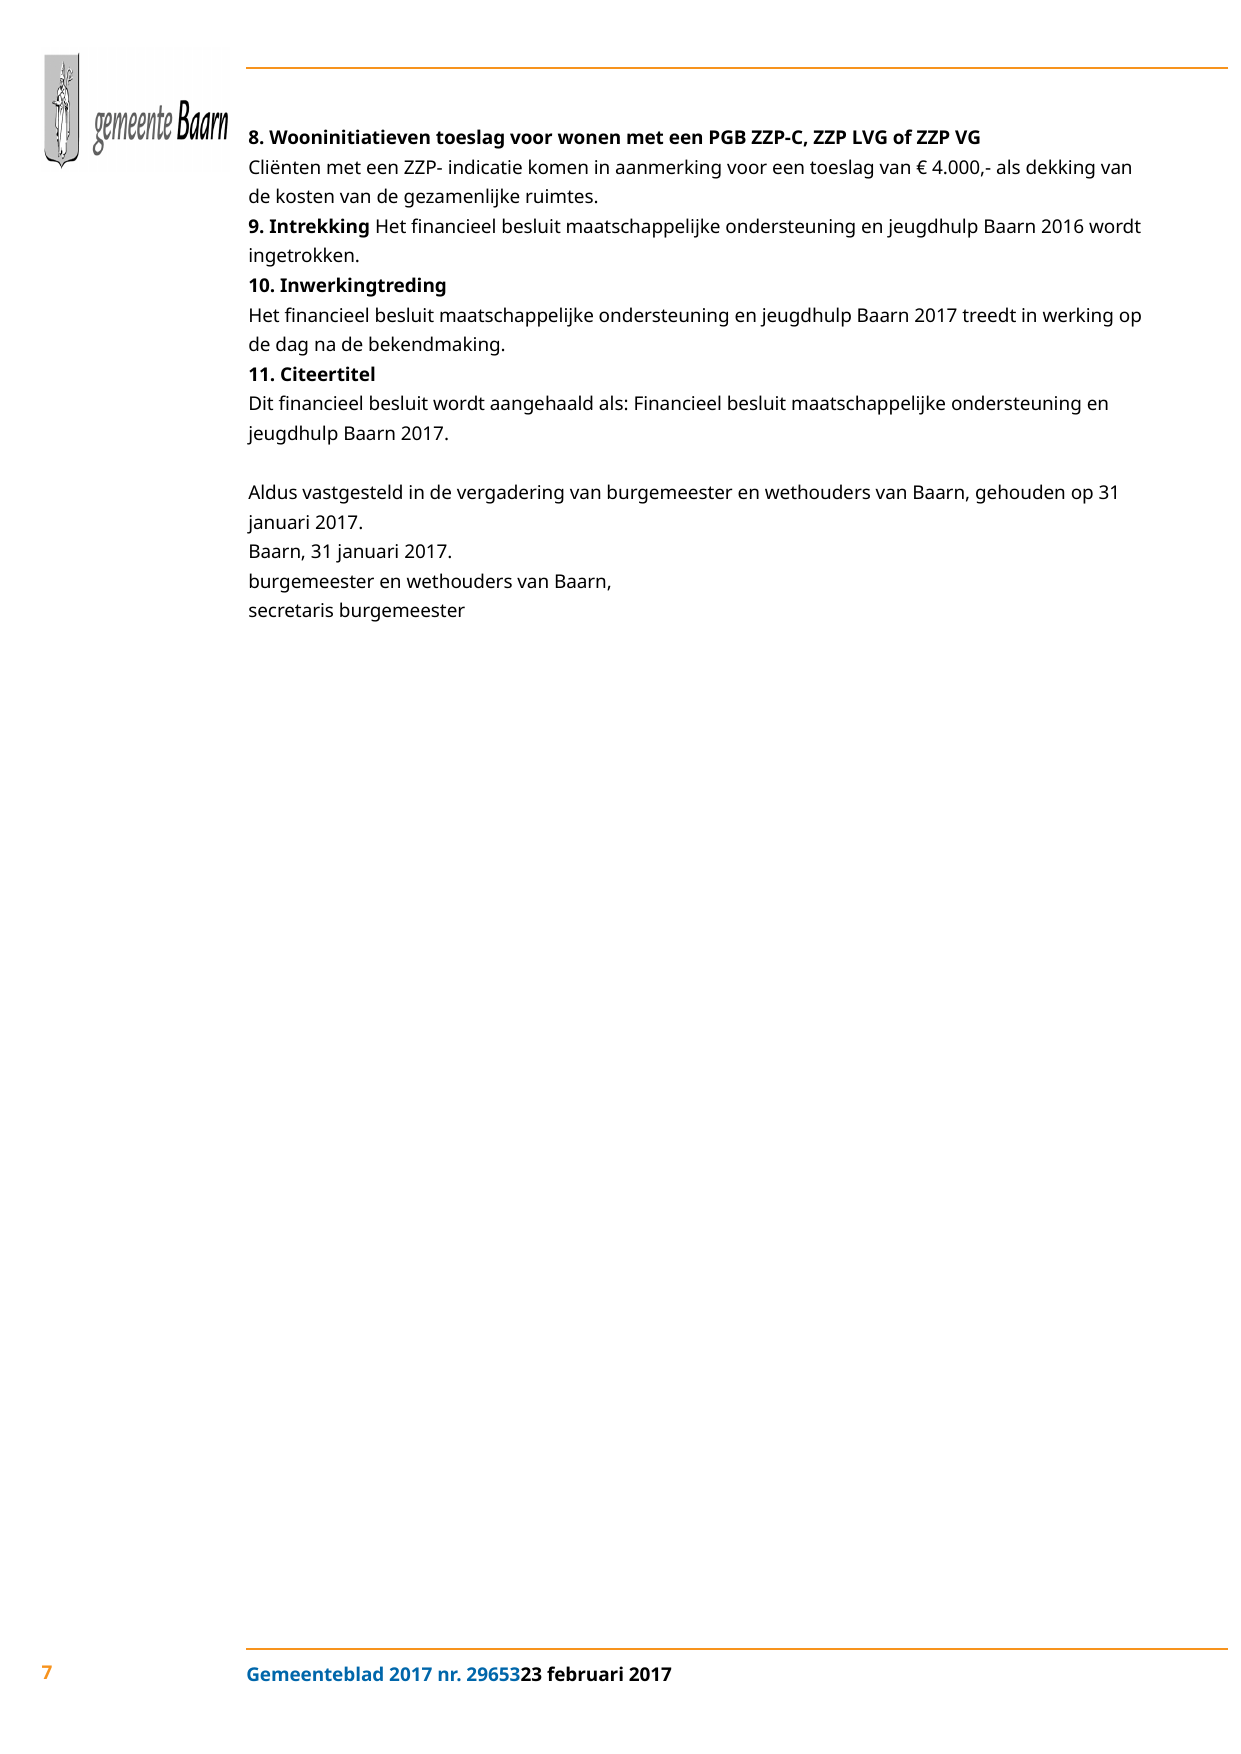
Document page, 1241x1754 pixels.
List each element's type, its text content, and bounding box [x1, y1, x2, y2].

text Aldus vastgesteld in de vergadering van burgemeester en wethouders van Baarn, gehouden op 31 januari 2017. [248, 479, 1152, 535]
text burgemeester en wethouders van Baarn, [248, 568, 1152, 594]
text Cliënten met een ZZP- indicatie komen in aanmerking voor een toeslag van € 4.000,- als dekking van de kosten van de gezamenlijke ruimtes. [248, 154, 1152, 209]
text 9. Intrekking Het financieel besluit maatschappelijke ondersteuning en jeugdhulp Baarn 2016 wordt ingetrokken. [248, 213, 1152, 268]
text Het financieel besluit maatschappelijke ondersteuning en jeugdhulp Baarn 2017 treedt in werking op de dag na de bekendmaking. [248, 302, 1152, 357]
text secretaris burgemeester [248, 598, 1152, 623]
text Baarn, 31 januari 2017. [248, 538, 1152, 564]
text Dit financieel besluit wordt aangehaald als: Financieel besluit maatschappelijke ondersteuning en jeugdhulp Baarn 2017. [248, 391, 1152, 446]
picture [41, 47, 231, 172]
text 11. Citeertitel [248, 361, 1152, 387]
text 8. Wooninitiatieven toeslag voor wonen met een PGB ZZP-C, ZZP LVG of ZZP VG [248, 124, 1152, 150]
text 10. Inwerkingtreding [248, 272, 1152, 298]
